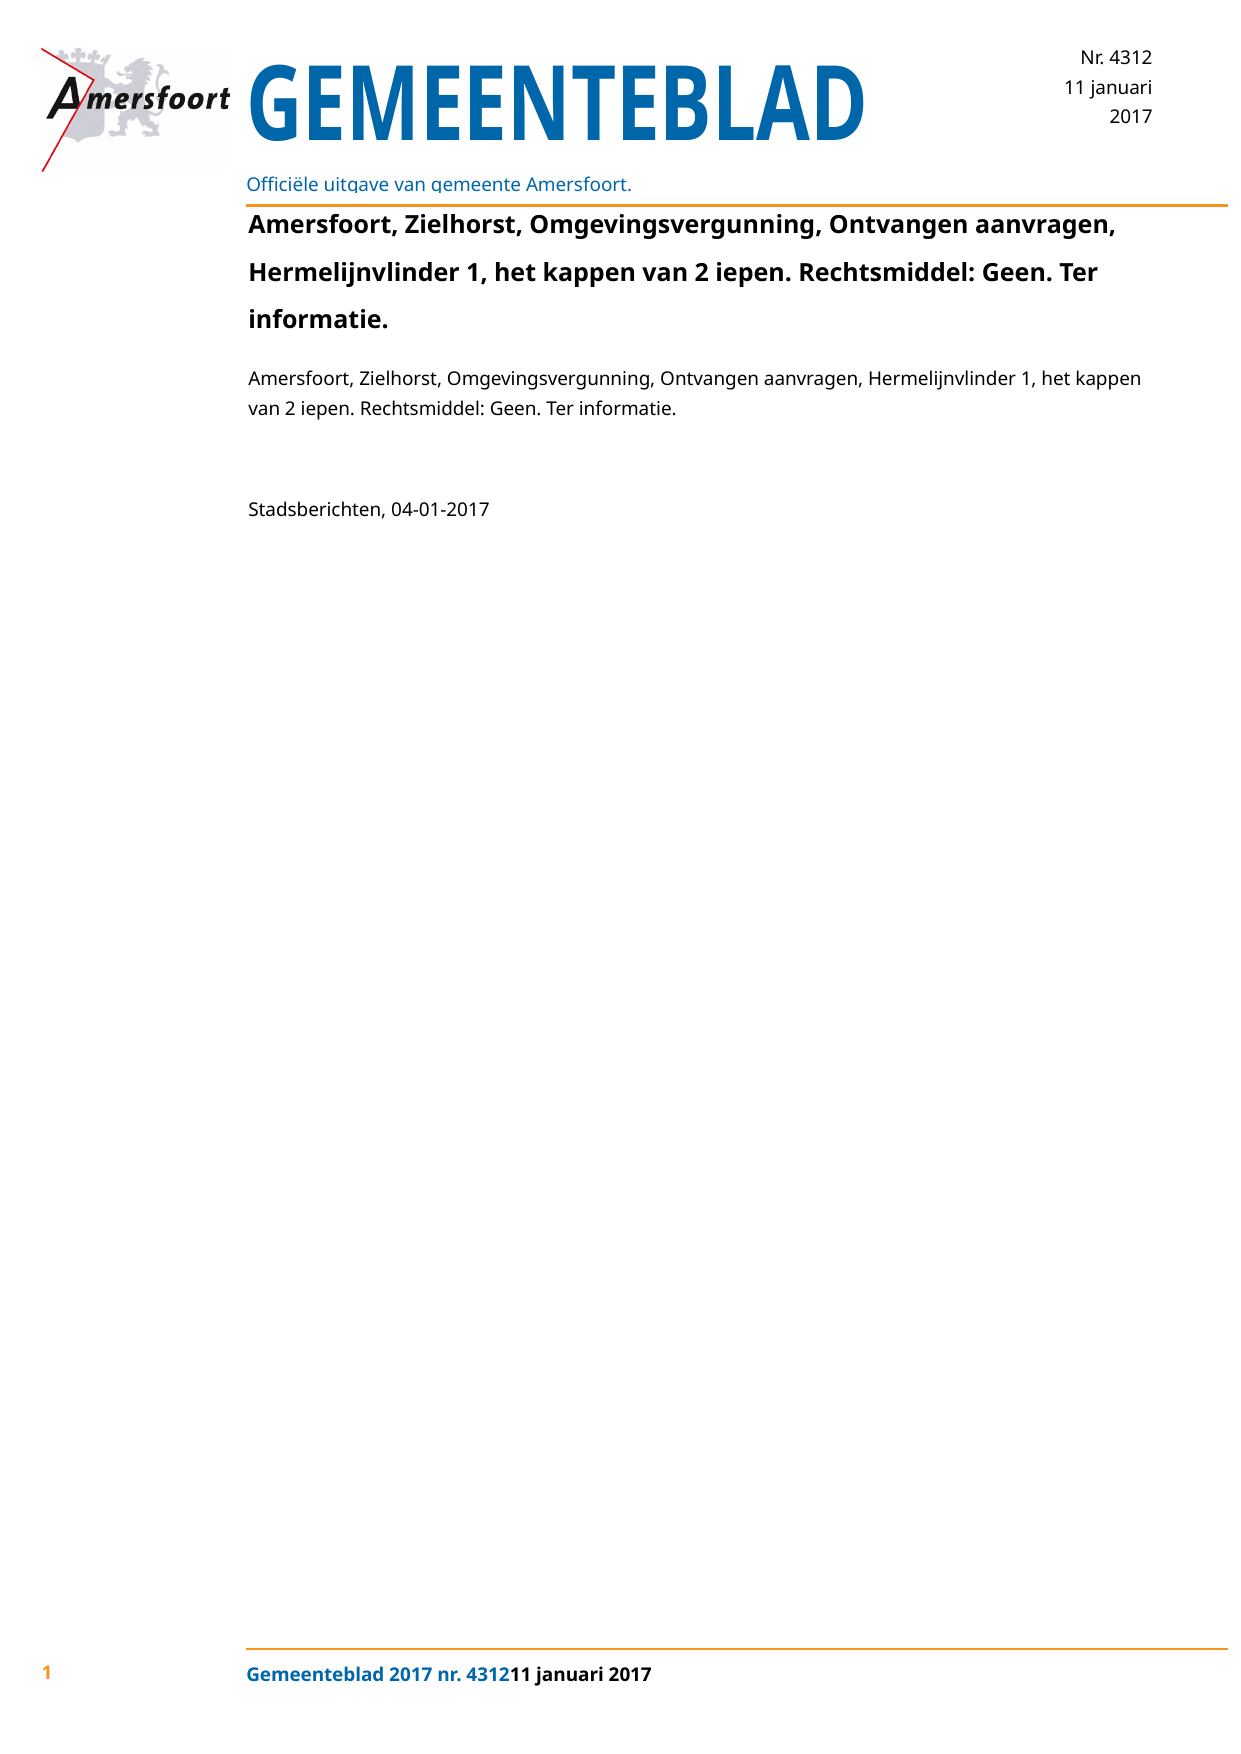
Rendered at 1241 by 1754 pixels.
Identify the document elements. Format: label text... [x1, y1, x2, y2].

text Amersfoort, Zielhorst, Omgevingsvergunning, Ontvangen aanvragen, Hermelijnvlinder 1, het kappen van 2 iepen. Rechtsmiddel: Geen. Ter informatie. [248, 207, 1152, 336]
text Stadsberichten, 04-01-2017 [248, 496, 1152, 522]
text Amersfoort, Zielhorst, Omgevingsvergunning, Ontvangen aanvragen, Hermelijnvlinder 1, het kappen van 2 iepen. Rechtsmiddel: Geen. Ter informatie. [248, 366, 1152, 421]
picture [41, 47, 231, 172]
